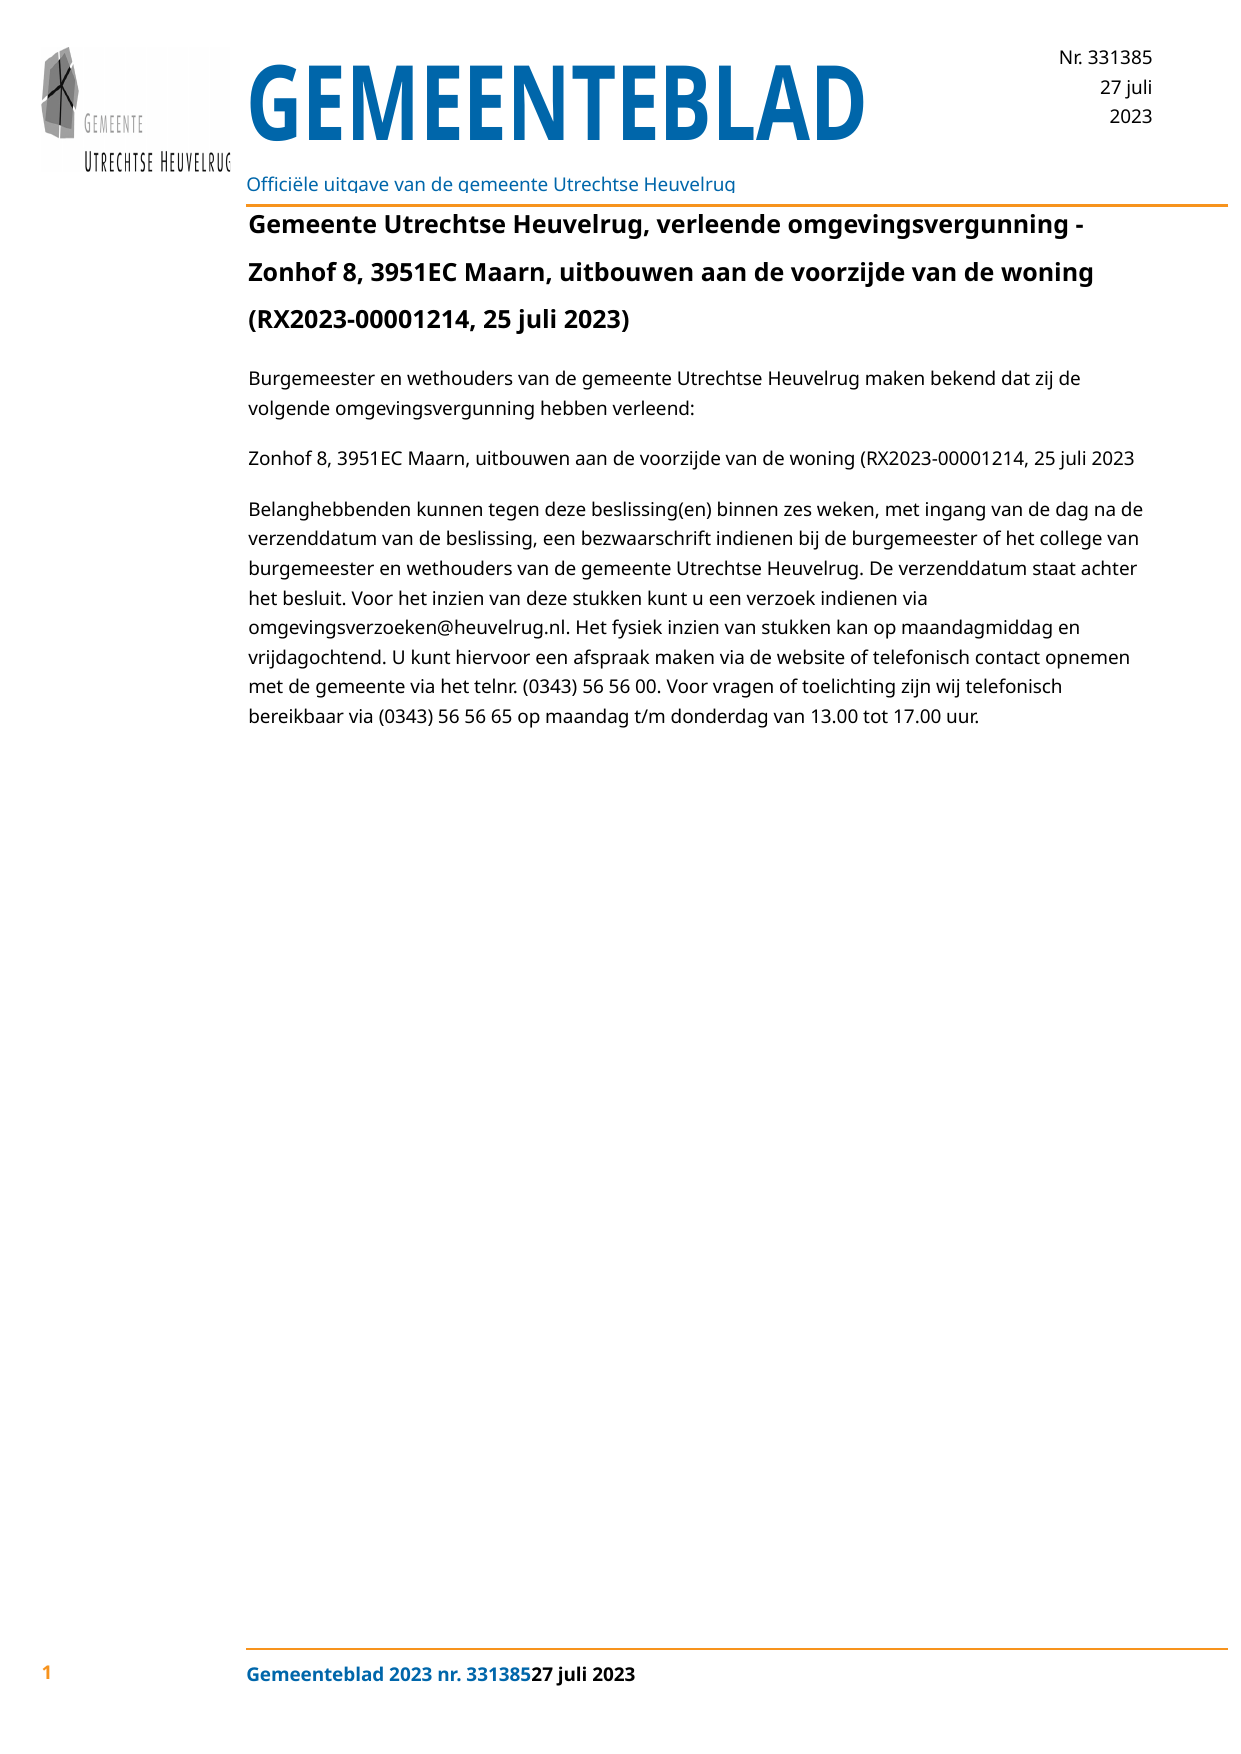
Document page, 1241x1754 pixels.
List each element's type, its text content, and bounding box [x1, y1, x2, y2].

text Zonhof 8, 3951EC Maarn, uitbouwen aan de voorzijde van de woning (RX2023-00001214, 25 juli 2023 [248, 446, 1152, 471]
text Belanghebbenden kunnen tegen deze beslissing(en) binnen zes weken, met ingang van de dag na de verzenddatum van de beslissing, een bezwaarschrift indienen bij de burgemeester of het college van burgemeester en wethouders van de gemeente Utrechtse Heuvelrug. De verzenddatum staat achter het besluit. Voor het inzien van deze stukken kunt u een verzoek indienen via omgevingsverzoeken@heuvelrug.nl. Het fysiek inzien van stukken kan op maandagmiddag en vrijdagochtend. U kunt hiervoor een afspraak maken via de website of telefonisch contact opnemen met de gemeente via het telnr. (0343) 56 56 00. Voor vragen of toelichting zijn wij telefonisch bereikbaar via (0343) 56 56 65 op maandag t/m donderdag van 13.00 tot 17.00 uur. [248, 496, 1152, 729]
text Gemeente Utrechtse Heuvelrug, verleende omgevingsvergunning - Zonhof 8, 3951EC Maarn, uitbouwen aan de voorzijde van de woning (RX2023-00001214, 25 juli 2023) [248, 207, 1152, 336]
picture [41, 47, 231, 172]
text Burgemeester en wethouders van de gemeente Utrechtse Heuvelrug maken bekend dat zij de volgende omgevingsvergunning hebben verleend: [248, 366, 1152, 421]
